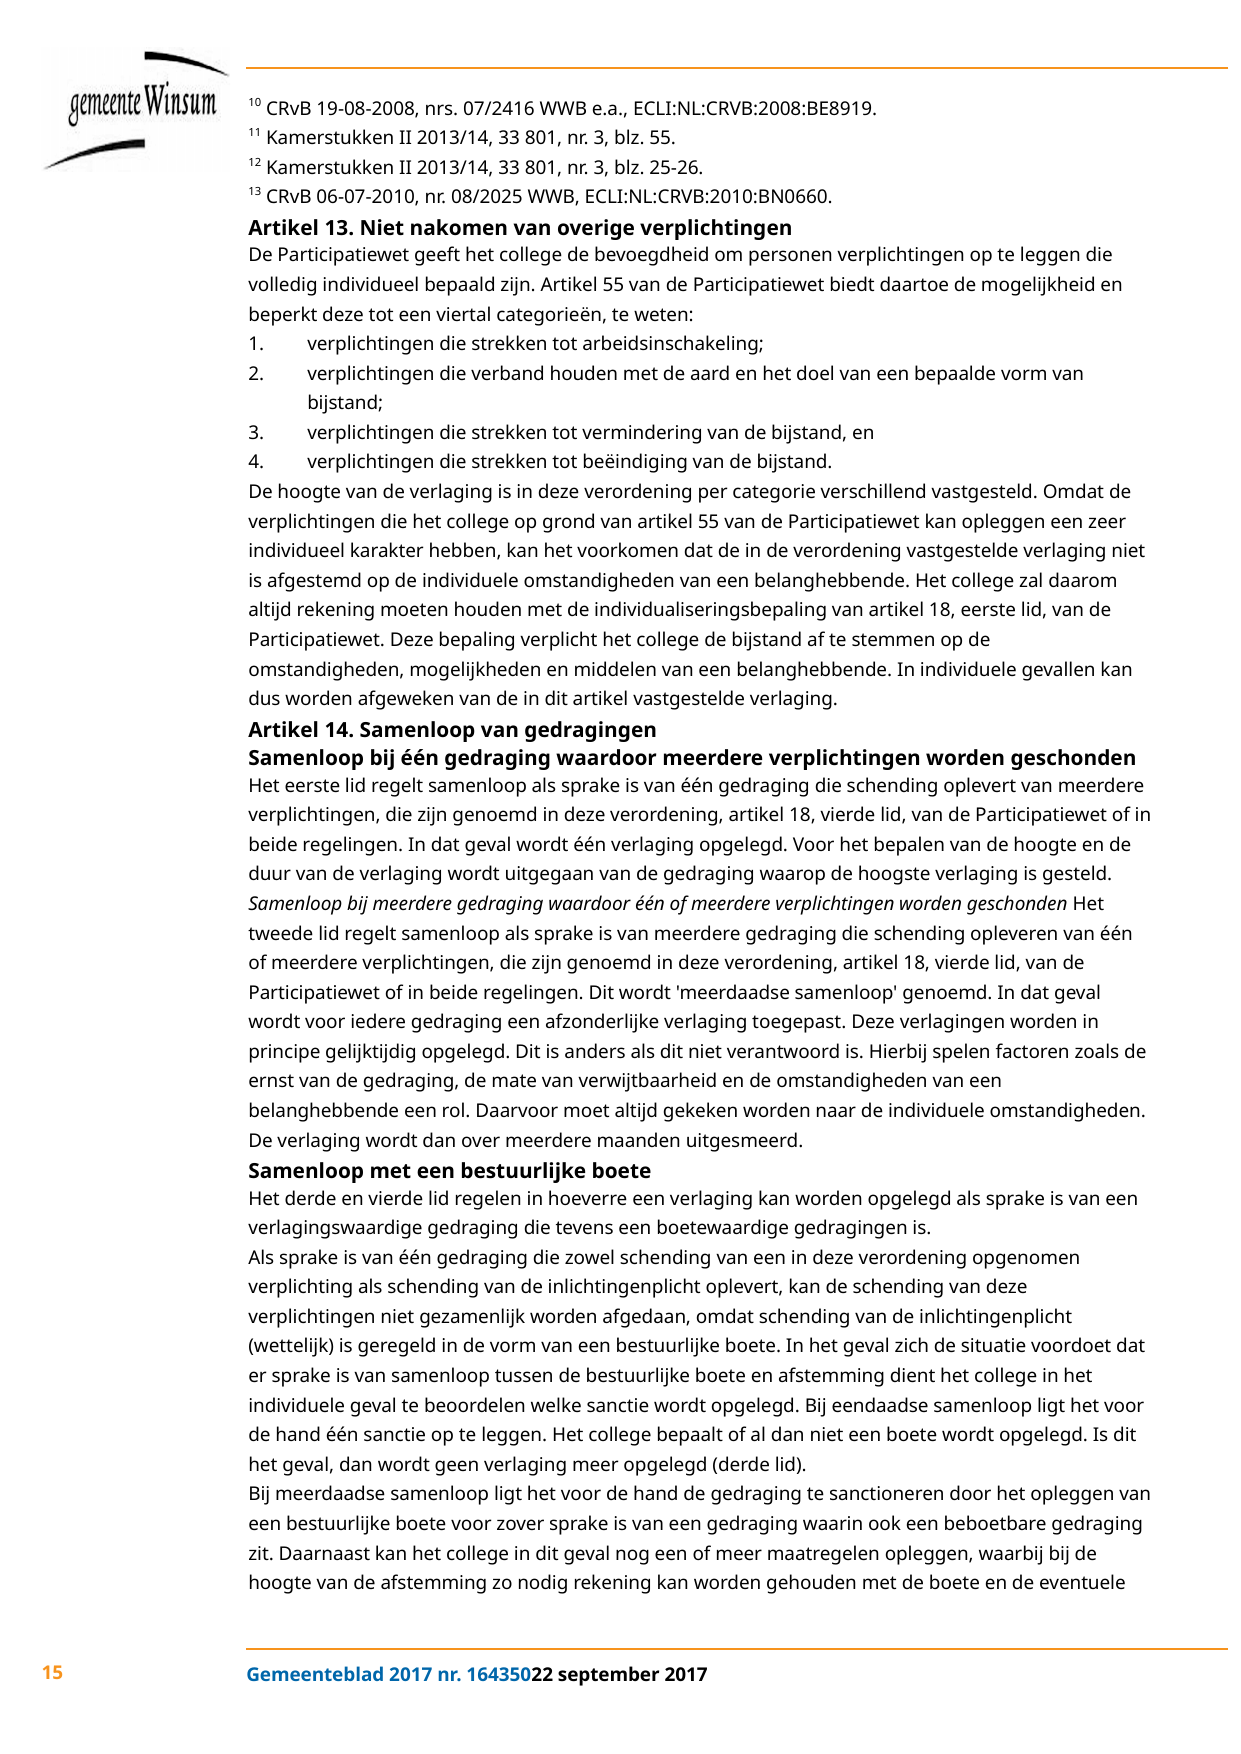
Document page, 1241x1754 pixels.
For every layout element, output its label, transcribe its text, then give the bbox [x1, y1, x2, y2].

list verplichtingen die strekken tot arbeidsinschakeling; [248, 330, 1152, 356]
text 12 Kamerstukken II 2013/14, 33 801, nr. 3, blz. 25-26. [248, 154, 1152, 180]
text 10 CRvB 19-08-2008, nrs. 07/2416 WWB e.a., ECLI:NL:CRVB:2008:BE8919. [248, 95, 1152, 121]
text De Participatiewet geeft het college de bevoegdheid om personen verplichtingen op te leggen die volledig individueel bepaald zijn. Artikel 55 van de Participatiewet biedt daartoe de mogelijkheid en beperkt deze tot een viertal categorieën, te weten: [248, 242, 1152, 326]
text Artikel 14. Samenloop van gedragingen [248, 715, 1152, 743]
picture [41, 47, 231, 172]
list verplichtingen die strekken tot beëindiging van de bijstand. [248, 449, 1152, 474]
text De hoogte van de verlaging is in deze verordening per categorie verschillend vastgesteld. Omdat de verplichtingen die het college op grond van artikel 55 van de Participatiewet kan opleggen een zeer individueel karakter hebben, kan het voorkomen dat de in de verordening vastgestelde verlaging niet is afgestemd op de individuele omstandigheden van een belanghebbende. Het college zal daarom altijd rekening moeten houden met de individualiseringsbepaling van artikel 18, eerste lid, van de Participatiewet. Deze bepaling verplicht het college de bijstand af te stemmen op de omstandigheden, mogelijkheden en middelen van een belanghebbende. In individuele gevallen kan dus worden afgeweken van de in dit artikel vastgestelde verlaging. [248, 478, 1152, 711]
list verplichtingen die verband houden met de aard en het doel van een bepaalde vorm van bijstand; [248, 360, 1152, 415]
text Artikel 13. Niet nakomen van overige verplichtingen [248, 213, 1152, 242]
list verplichtingen die strekken tot vermindering van de bijstand, en [248, 419, 1152, 445]
text Als sprake is van één gedraging die zowel schending van een in deze verordening opgenomen verplichting als schending van de inlichtingenplicht oplevert, kan de schending van deze verplichtingen niet gezamenlijk worden afgedaan, omdat schending van de inlichtingenplicht (wettelijk) is geregeld in de vorm van een bestuurlijke boete. In het geval zich de situatie voordoet dat er sprake is van samenloop tussen de bestuurlijke boete en afstemming dient het college in het individuele geval te beoordelen welke sanctie wordt opgelegd. Bij eendaadse samenloop ligt het voor de hand één sanctie op te leggen. Het college bepaalt of al dan niet een boete wordt opgelegd. Is dit het geval, dan wordt geen verlaging meer opgelegd (derde lid). [248, 1244, 1152, 1477]
text Het eerste lid regelt samenloop als sprake is van één gedraging die schending oplevert van meerdere verplichtingen, die zijn genoemd in deze verordening, artikel 18, vierde lid, van de Participatiewet of in beide regelingen. In dat geval wordt één verlaging opgelegd. Voor het bepalen van de hoogte en de duur van de verlaging wordt uitgegaan van de gedraging waarop de hoogste verlaging is gesteld. [248, 772, 1152, 886]
text 13 CRvB 06-07-2010, nr. 08/2025 WWB, ECLI:NL:CRVB:2010:BN0660. [248, 183, 1152, 209]
text Samenloop bij meerdere gedraging waardoor één of meerdere verplichtingen worden geschonden Het tweede lid regelt samenloop als sprake is van meerdere gedraging die schending opleveren van één of meerdere verplichtingen, die zijn genoemd in deze verordening, artikel 18, vierde lid, van de Participatiewet of in beide regelingen. Dit wordt 'meerdaadse samenloop' genoemd. In dat geval wordt voor iedere gedraging een afzonderlijke verlaging toegepast. Deze verlagingen worden in principe gelijktijdig opgelegd. Dit is anders als dit niet verantwoord is. Hierbij spelen factoren zoals de ernst van de gedraging, de mate van verwijtbaarheid en de omstandigheden van een belanghebbende een rol. Daarvoor moet altijd gekeken worden naar de individuele omstandigheden. De verlaging wordt dan over meerdere maanden uitgesmeerd. [248, 890, 1152, 1152]
text Het derde en vierde lid regelen in hoeverre een verlaging kan worden opgelegd als sprake is van een verlagingswaardige gedraging die tevens een boetewaardige gedragingen is. [248, 1185, 1152, 1240]
text Samenloop bij één gedraging waardoor meerdere verplichtingen worden geschonden [248, 743, 1152, 772]
text 11 Kamerstukken II 2013/14, 33 801, nr. 3, blz. 55. [248, 124, 1152, 150]
text Samenloop met een bestuurlijke boete [248, 1156, 1152, 1185]
text Bij meerdaadse samenloop ligt het voor de hand de gedraging te sanctioneren door het opleggen van een bestuurlijke boete voor zover sprake is van een gedraging waarin ook een beboetbare gedraging zit. Daarnaast kan het college in dit geval nog een of meer maatregelen opleggen, waarbij bij de hoogte van de afstemming zo nodig rekening kan worden gehouden met de boete en de eventuele [248, 1481, 1152, 1595]
